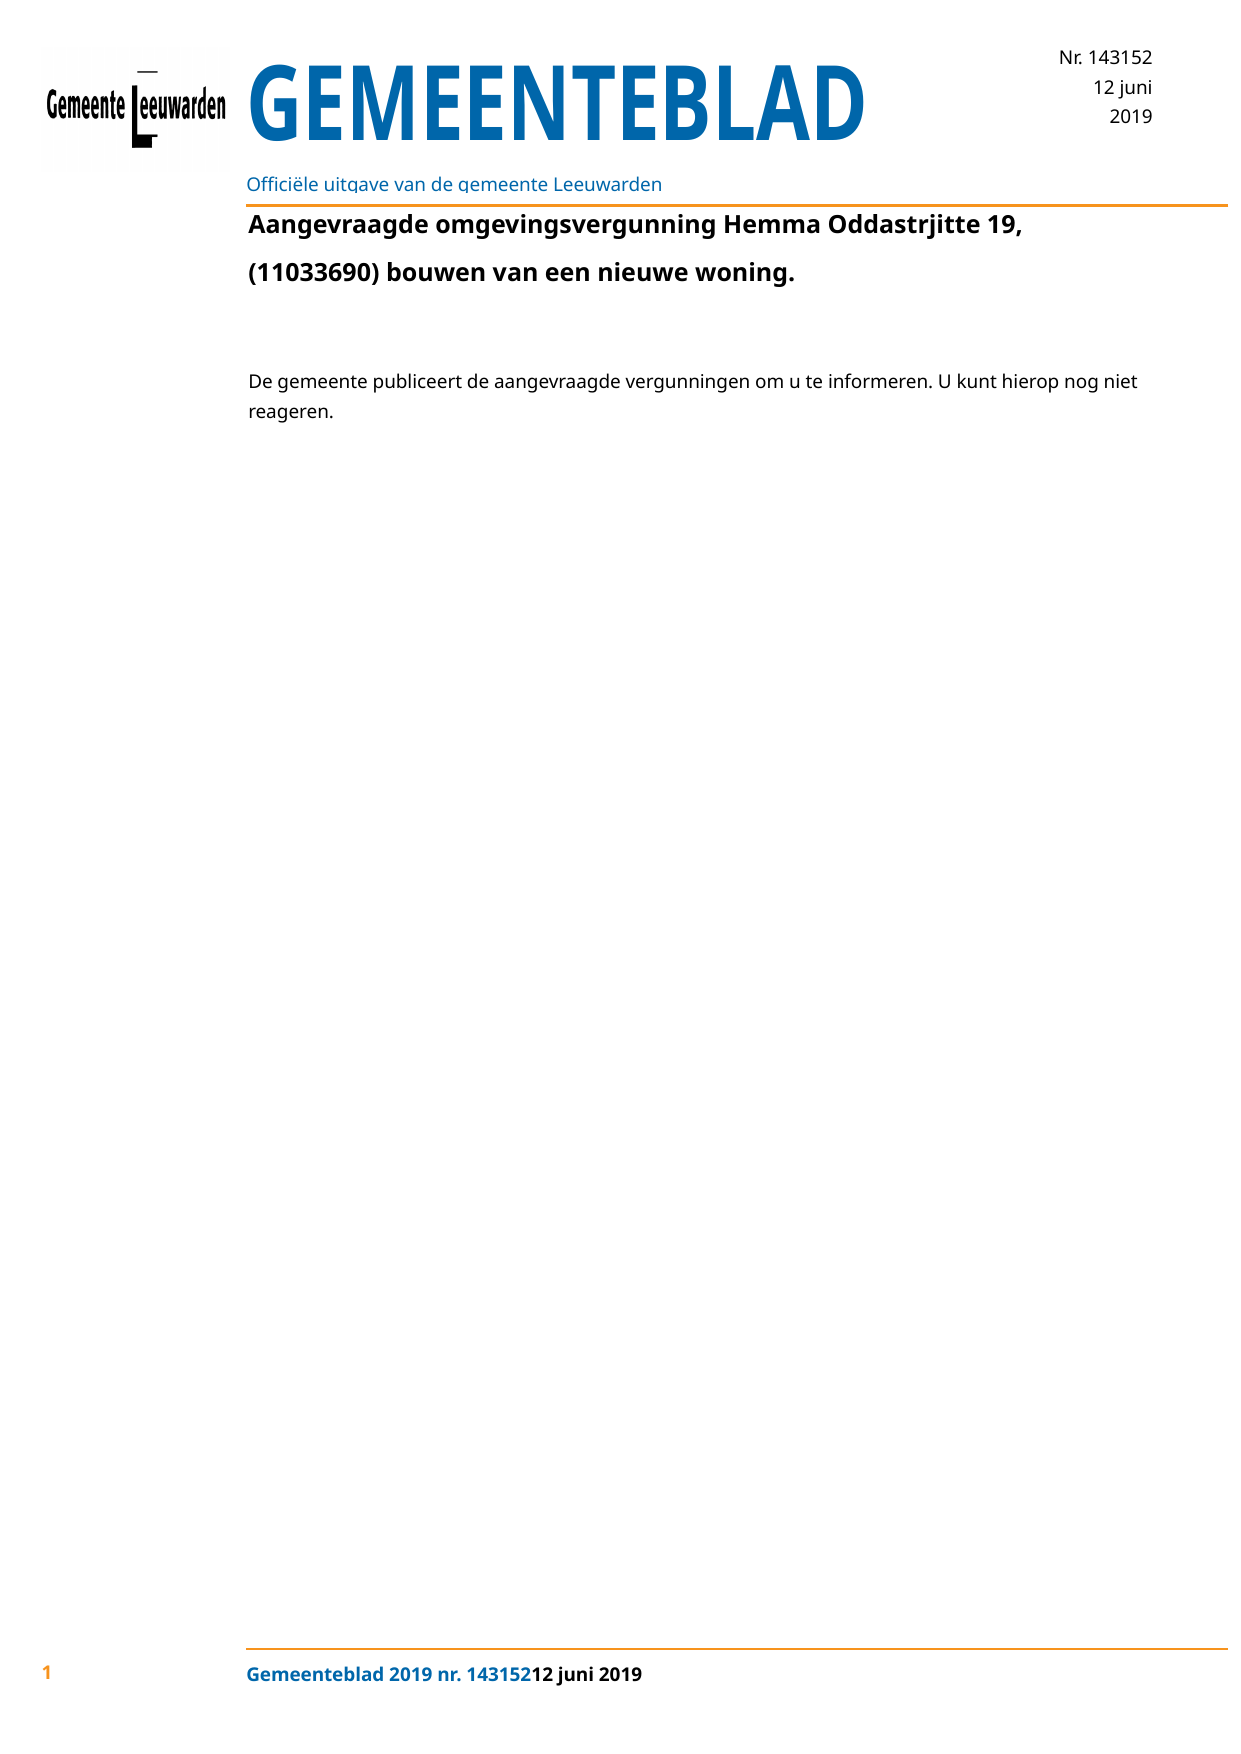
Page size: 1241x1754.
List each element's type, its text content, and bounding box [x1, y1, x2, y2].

text Aangevraagde omgevingsvergunning Hemma Oddastrjitte 19, (11033690) bouwen van een nieuwe woning. [248, 207, 1152, 288]
text De gemeente publiceert de aangevraagde vergunningen om u te informeren. U kunt hierop nog niet reageren. [248, 368, 1152, 424]
picture [41, 47, 231, 172]
